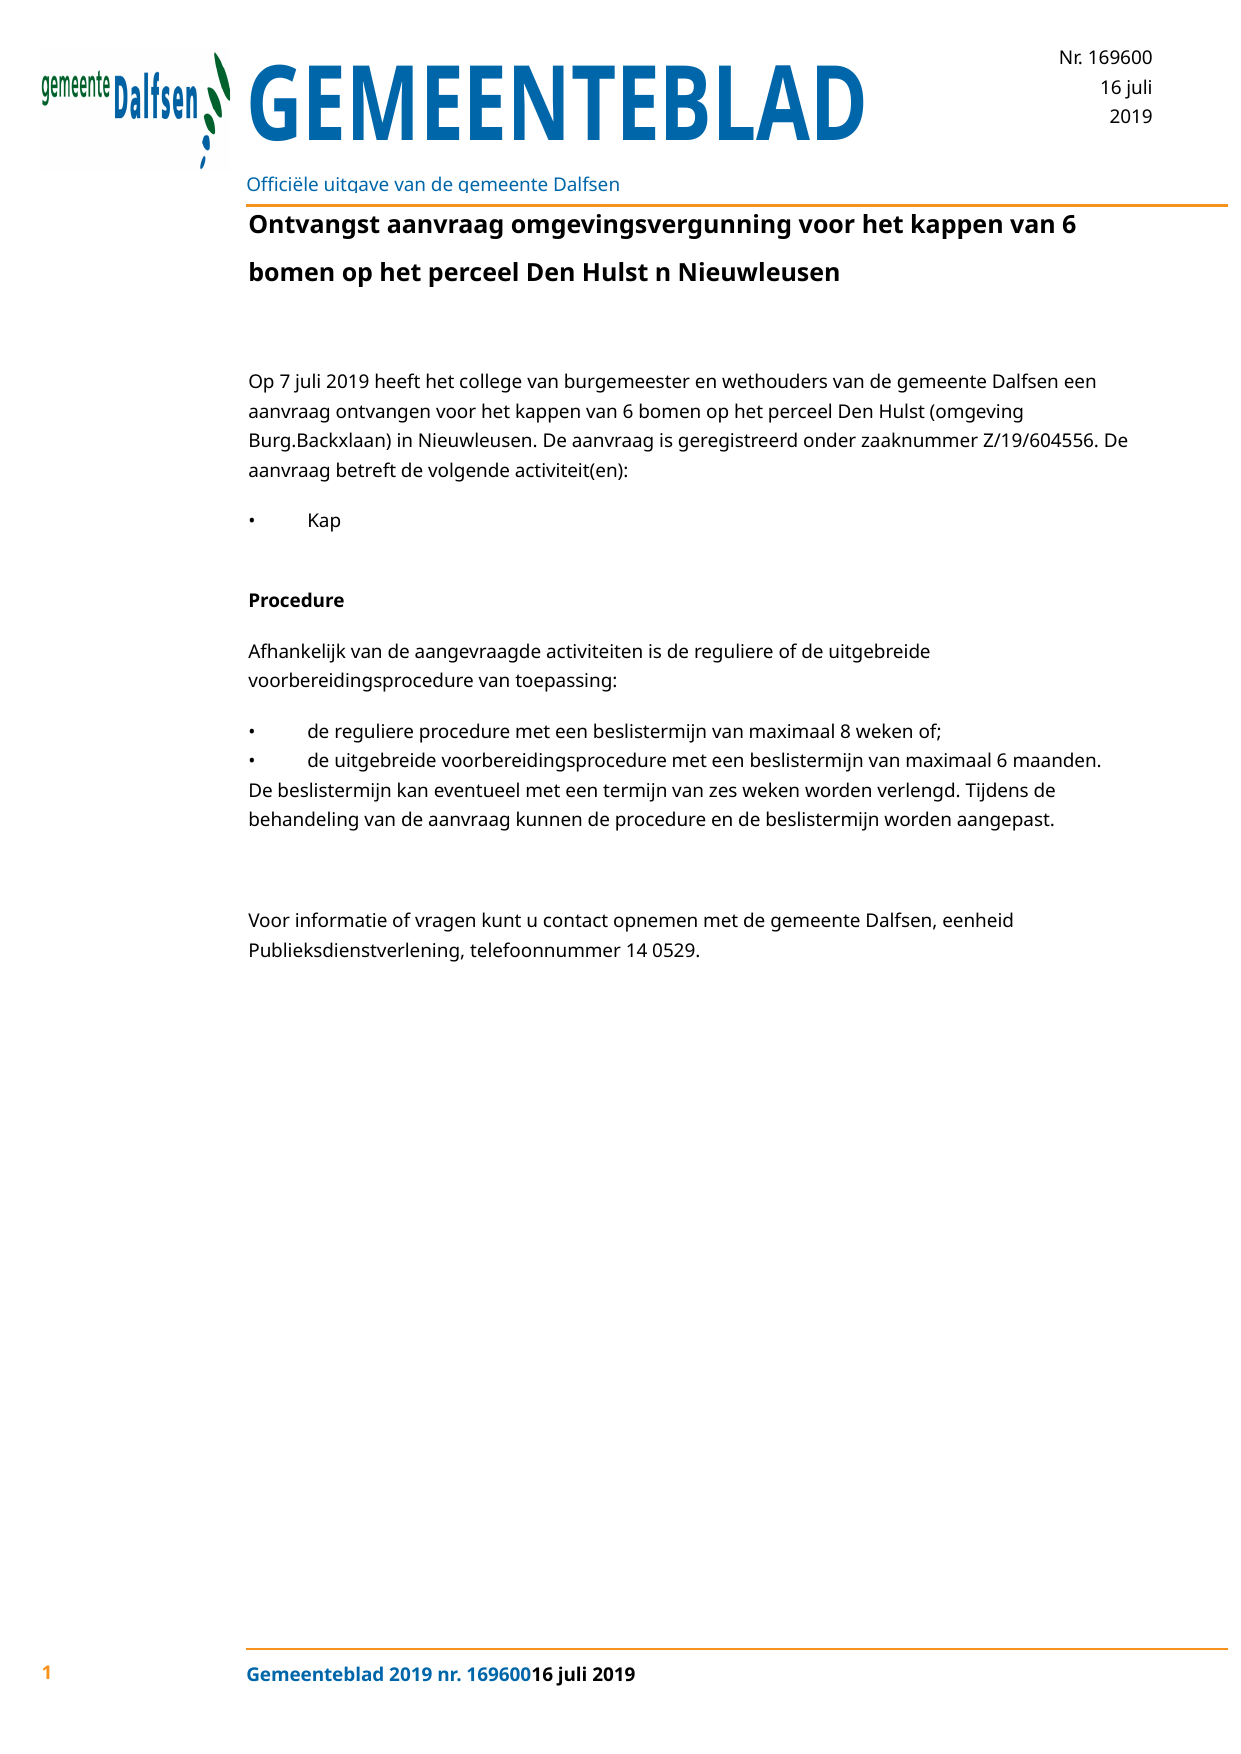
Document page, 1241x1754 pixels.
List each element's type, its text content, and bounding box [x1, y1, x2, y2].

list Kap [248, 507, 1152, 533]
text Procedure [248, 587, 1152, 613]
text Afhankelijk van de aangevraagde activiteiten is de reguliere of de uitgebreide voorbereidingsprocedure van toepassing: [248, 638, 1152, 693]
list de uitgebreide voorbereidingsprocedure met een beslistermijn van maximaal 6 maanden. [248, 747, 1152, 773]
text De beslistermijn kan eventueel met een termijn van zes weken worden verlengd. Tijdens de behandeling van de aanvraag kunnen de procedure en de beslistermijn worden aangepast. [248, 777, 1152, 832]
text Voor informatie of vragen kunt u contact opnemen met de gemeente Dalfsen, eenheid Publieksdienstverlening, telefoonnummer 14 0529. [248, 907, 1152, 963]
text Ontvangst aanvraag omgevingsvergunning voor het kappen van 6 bomen op het perceel Den Hulst n Nieuwleusen [248, 207, 1152, 288]
list de reguliere procedure met een beslistermijn van maximaal 8 weken of; [248, 718, 1152, 744]
text Op 7 juli 2019 heeft het college van burgemeester en wethouders van de gemeente Dalfsen een aanvraag ontvangen voor het kappen van 6 bomen op het perceel Den Hulst (omgeving Burg.Backxlaan) in Nieuwleusen. De aanvraag is geregistreerd onder zaaknummer Z/19/604556. De aanvraag betreft de volgende activiteit(en): [248, 368, 1152, 483]
picture [41, 47, 231, 172]
